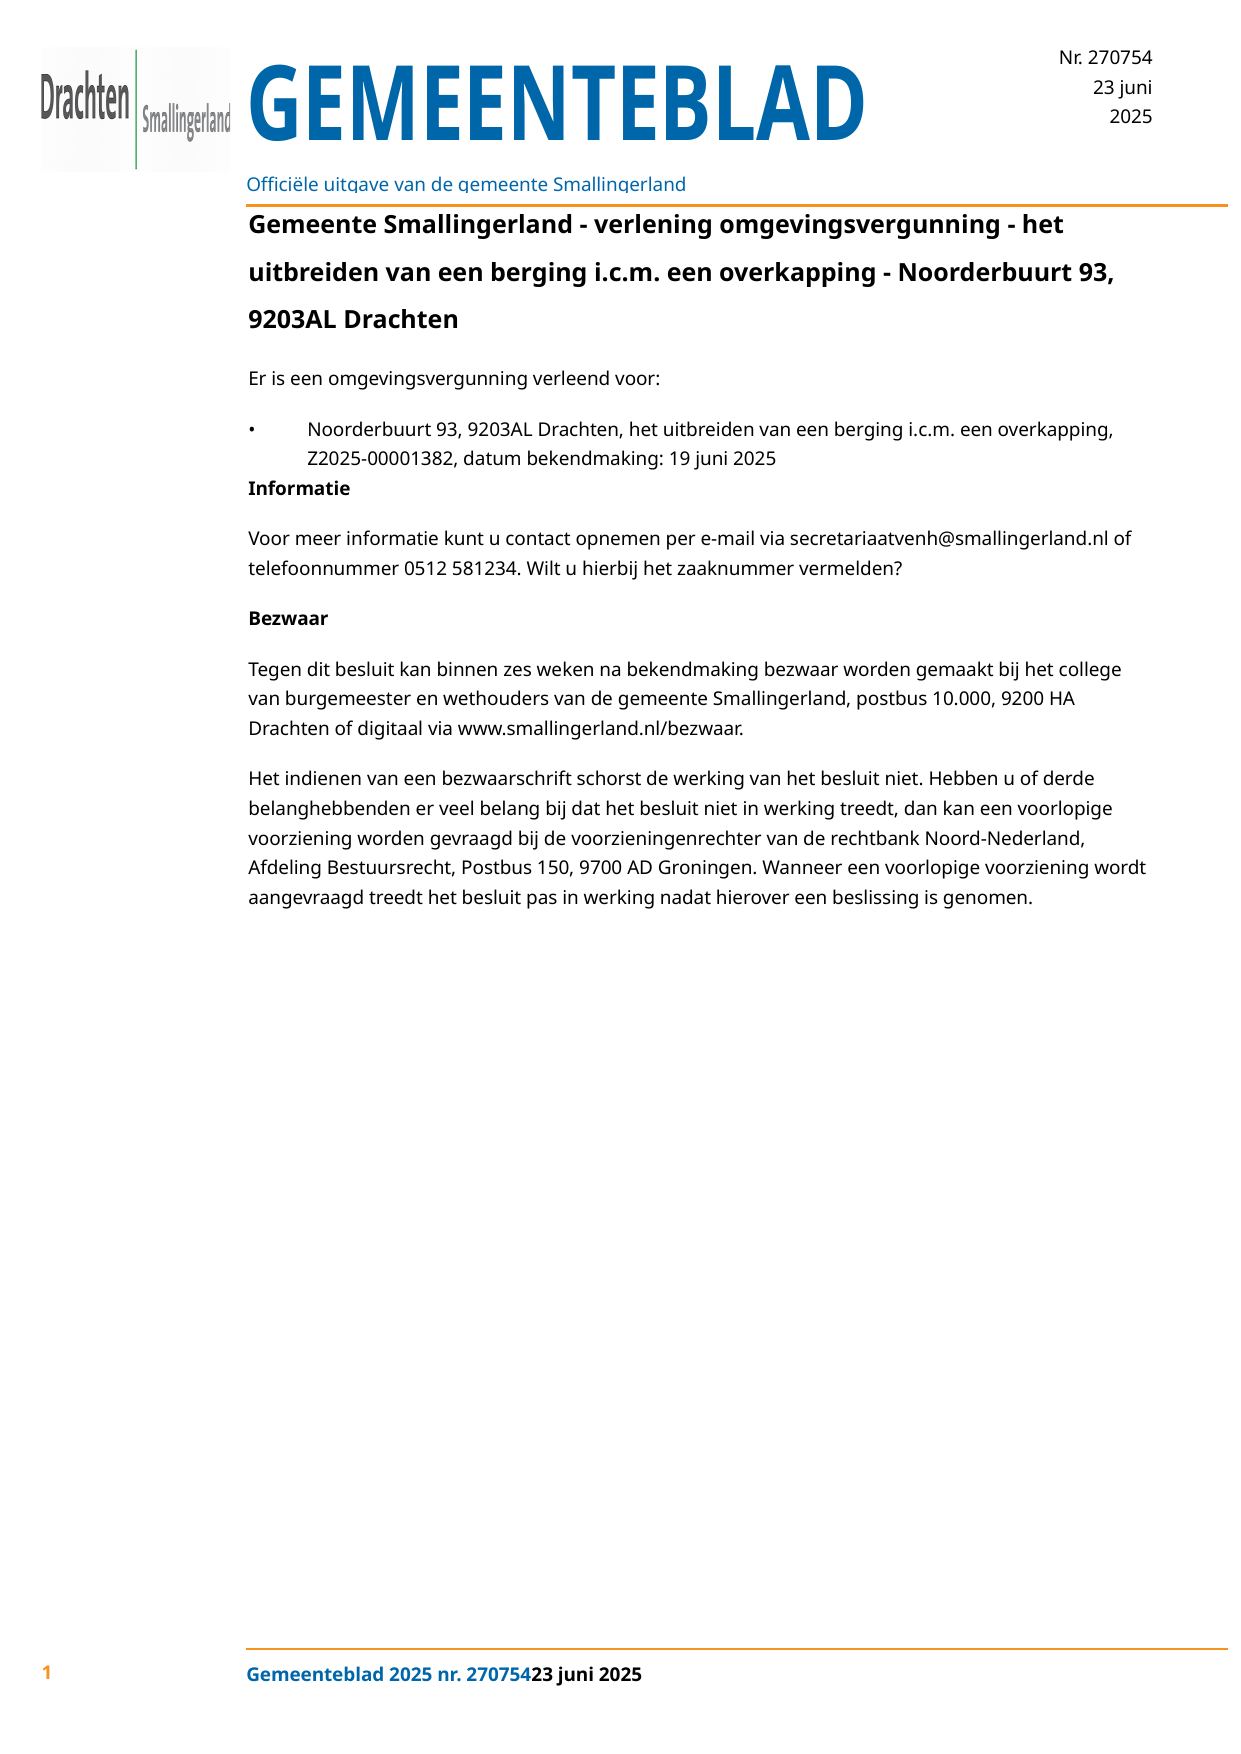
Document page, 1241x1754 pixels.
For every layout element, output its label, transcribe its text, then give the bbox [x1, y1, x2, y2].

text Bezwaar [248, 606, 1152, 631]
text Tegen dit besluit kan binnen zes weken na bekendmaking bezwaar worden gemaakt bij het college van burgemeester en wethouders van de gemeente Smallingerland, postbus 10.000, 9200 HA Drachten of digitaal via www.smallingerland.nl/bezwaar. [248, 656, 1152, 741]
text Er is een omgevingsvergunning verleend voor: [248, 366, 1152, 391]
text Het indienen van een bezwaarschrift schorst de werking van het besluit niet. Hebben u of derde belanghebbenden er veel belang bij dat het besluit niet in werking treedt, dan kan een voorlopige voorziening worden gevraagd bij de voorzieningenrechter van de rechtbank Noord-Nederland, Afdeling Bestuursrecht, Postbus 150, 9700 AD Groningen. Wanneer een voorlopige voorziening wordt aangevraagd treedt het besluit pas in werking nadat hierover een beslissing is genomen. [248, 766, 1152, 909]
text Informatie [248, 475, 1152, 501]
picture [41, 47, 231, 172]
text Voor meer informatie kunt u contact opnemen per e-mail via secretariaatvenh@smallingerland.nl of telefoonnummer 0512 581234. Wilt u hierbij het zaaknummer vermelden? [248, 526, 1152, 581]
list Noorderbuurt 93, 9203AL Drachten, het uitbreiden van een berging i.c.m. een overkapping, Z2025-00001382, datum bekendmaking: 19 juni 2025 [248, 416, 1152, 471]
text Gemeente Smallingerland - verlening omgevingsvergunning - het uitbreiden van een berging i.c.m. een overkapping - Noorderbuurt 93, 9203AL Drachten [248, 207, 1152, 336]
